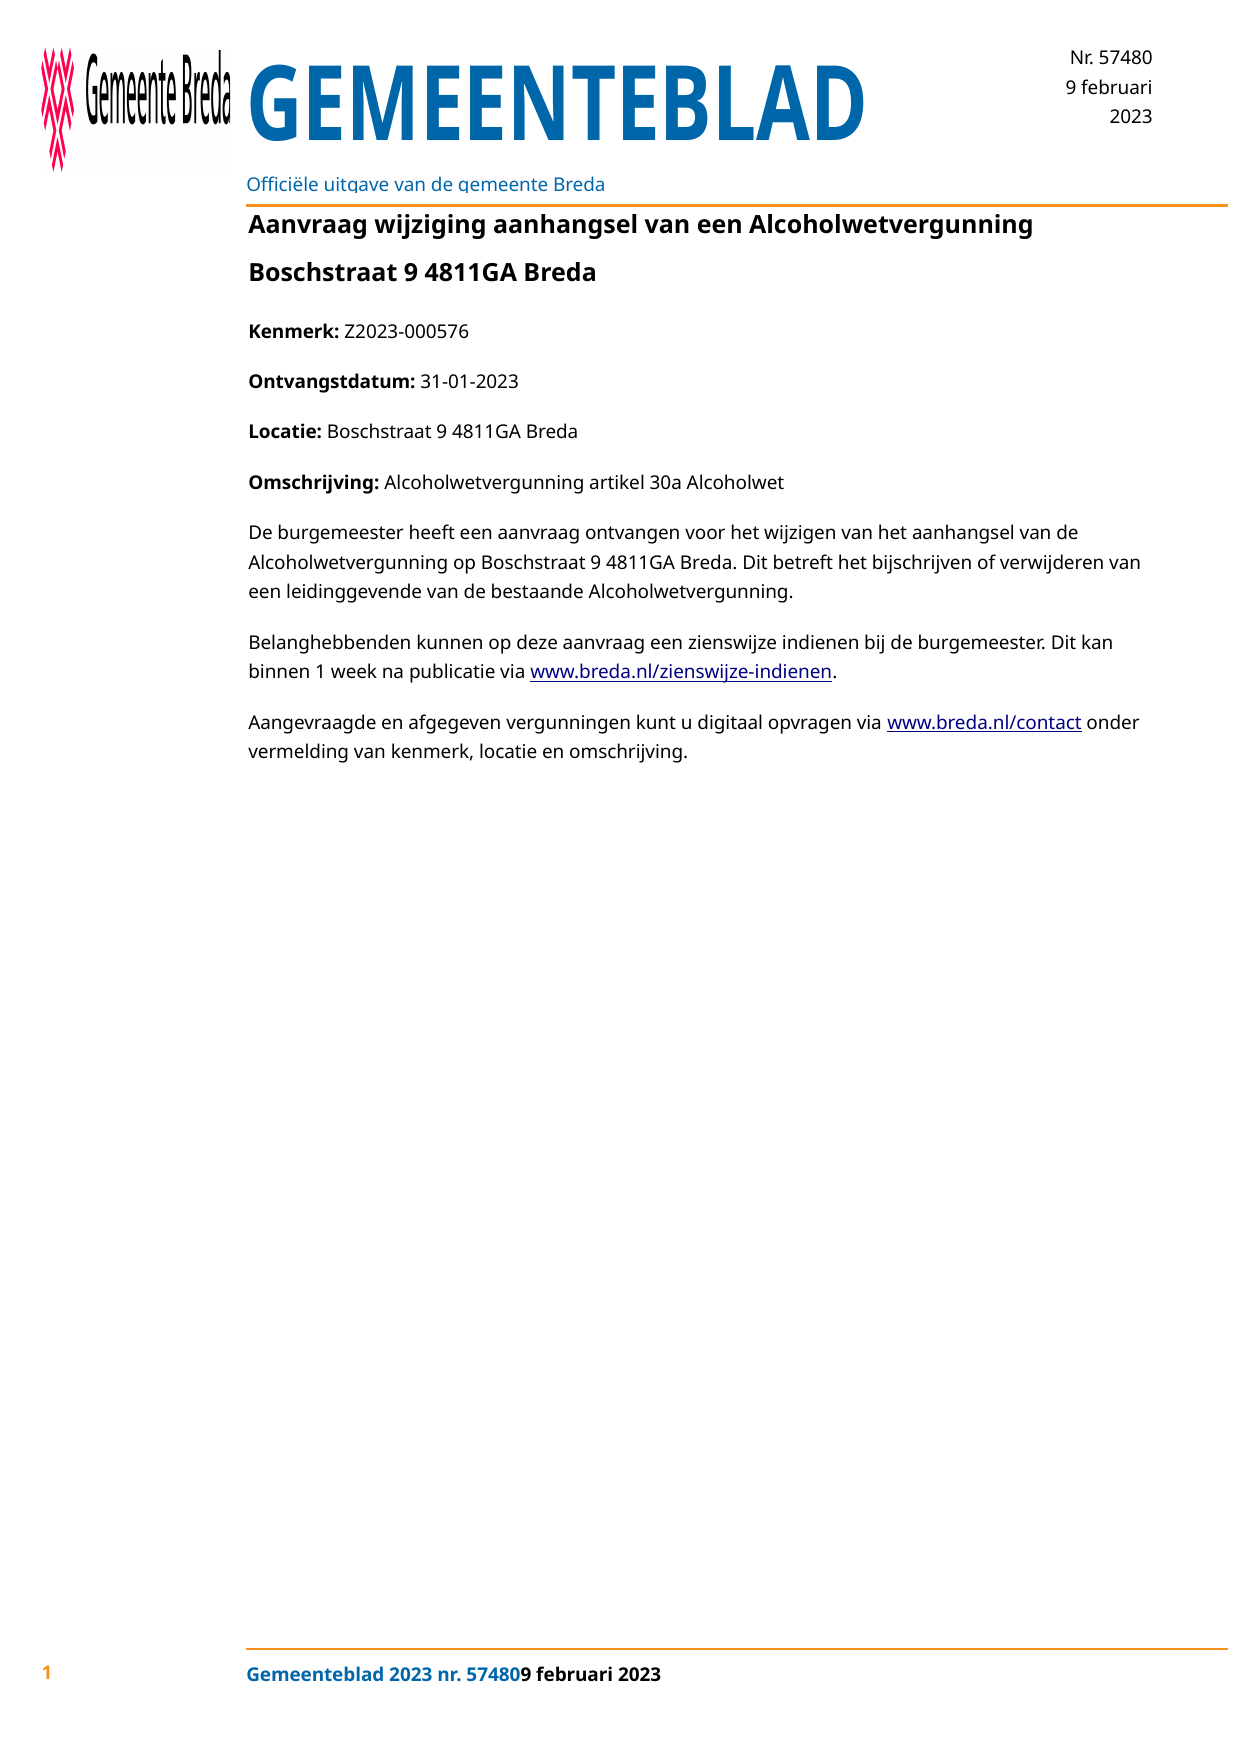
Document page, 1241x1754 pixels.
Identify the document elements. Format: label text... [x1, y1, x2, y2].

text Aanvraag wijziging aanhangsel van een Alcoholwetvergunning Boschstraat 9 4811GA Breda [248, 207, 1152, 288]
text Belanghebbenden kunnen op deze aanvraag een zienswijze indienen bij de burgemeester. Dit kan binnen 1 week na publicatie via www.breda.nl/zienswijze-indienen. [248, 629, 1152, 684]
text Locatie: Boschstraat 9 4811GA Breda [248, 419, 1152, 444]
picture [41, 47, 231, 172]
text Ontvangstdatum: 31-01-2023 [248, 368, 1152, 394]
text Omschrijving: Alcoholwetvergunning artikel 30a Alcoholwet [248, 469, 1152, 495]
text Kenmerk: Z2023-000576 [248, 318, 1152, 344]
text De burgemeester heeft een aanvraag ontvangen voor het wijzigen van het aanhangsel van de Alcoholwetvergunning op Boschstraat 9 4811GA Breda. Dit betreft het bijschrijven of verwijderen van een leidinggevende van de bestaande Alcoholwetvergunning. [248, 519, 1152, 604]
text Aangevraagde en afgegeven vergunningen kunt u digitaal opvragen via www.breda.nl/contact onder vermelding van kenmerk, locatie en omschrijving. [248, 709, 1152, 764]
